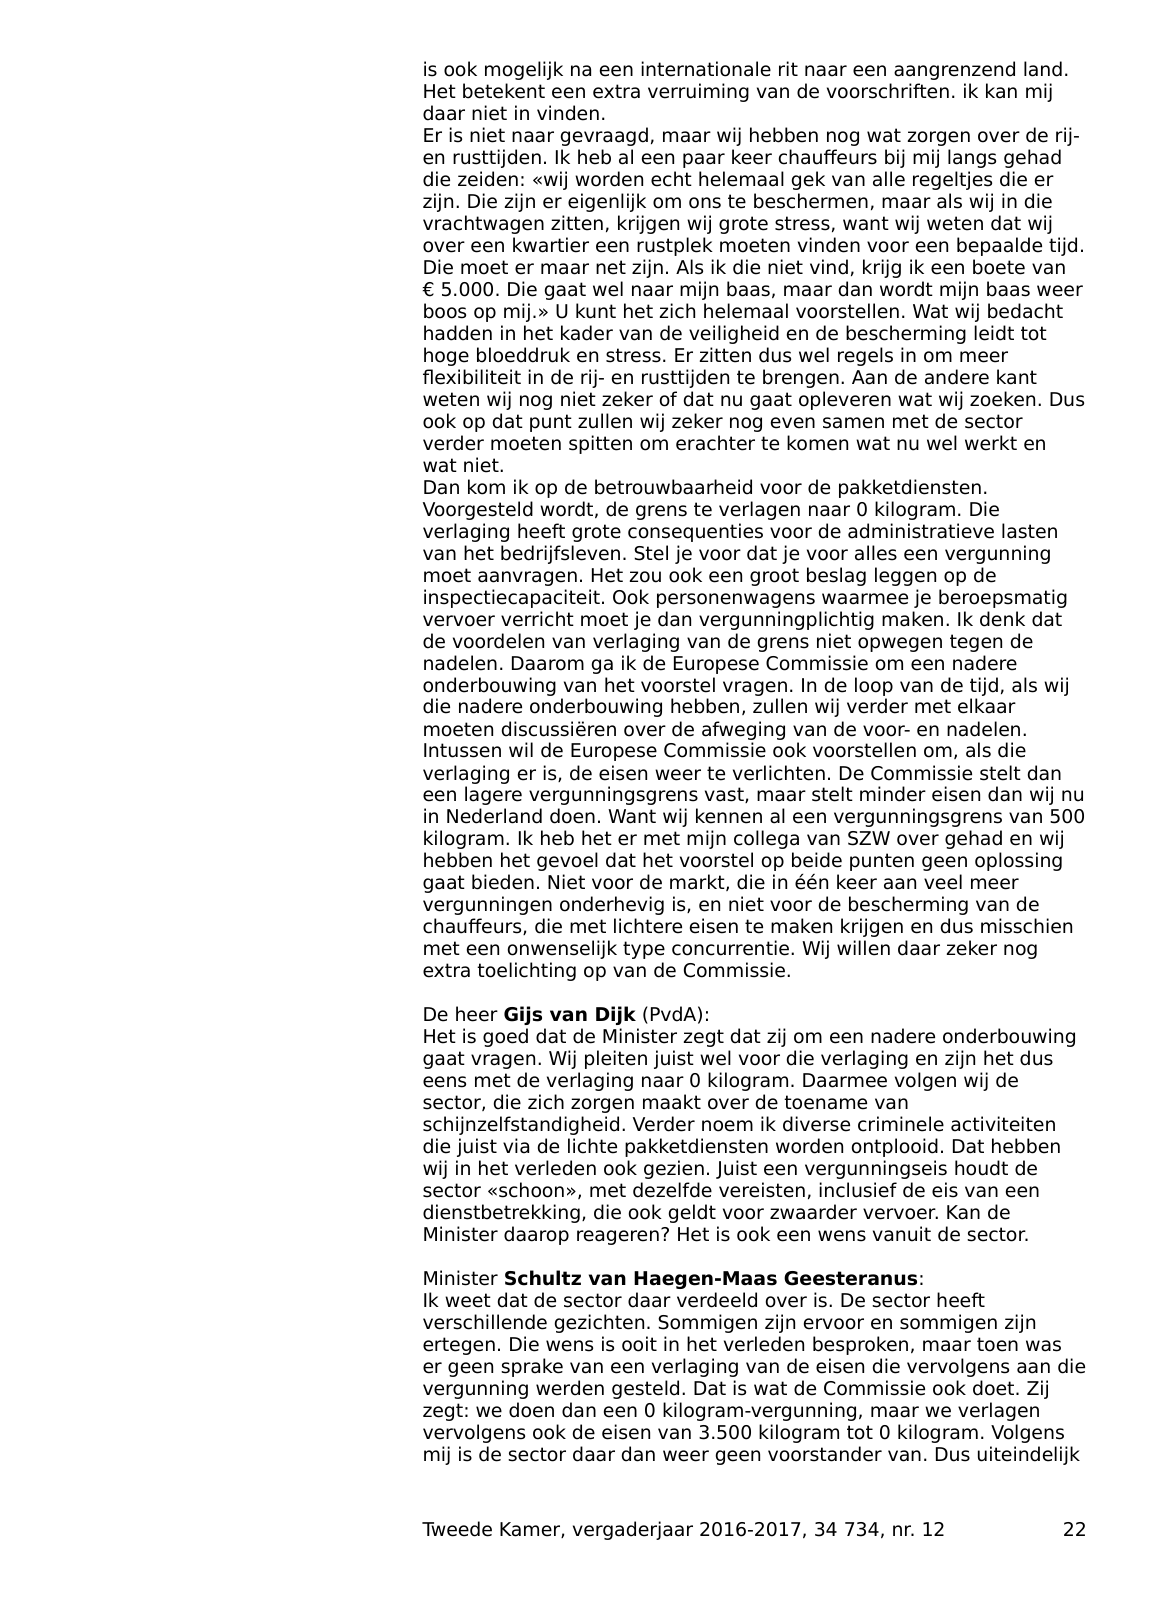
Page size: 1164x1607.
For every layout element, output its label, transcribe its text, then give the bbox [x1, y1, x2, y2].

text Er is niet naar gevraagd, maar wij hebben nog wat zorgen over de rij- en rusttijden. Ik heb al een paar keer chauffeurs bij mij langs gehad die zeiden: «wij worden echt helemaal gek van alle regeltjes die er zijn. Die zijn er eigenlijk om ons te beschermen, maar als wij in die vrachtwagen zitten, krijgen wij grote stress, want wij weten dat wij over een kwartier een rustplek moeten vinden voor een bepaalde tijd. Die moet er maar net zijn. Als ik die niet vind, krijg ik een boete van € 5.000. Die gaat wel naar mijn baas, maar dan wordt mijn baas weer boos op mij.» U kunt het zich helemaal voorstellen. Wat wij bedacht hadden in het kader van de veiligheid en de bescherming leidt tot hoge bloeddruk en stress. Er zitten dus wel regels in om meer flexibiliteit in de rij- en rusttijden te brengen. Aan de andere kant weten wij nog niet zeker of dat nu gaat opleveren wat wij zoeken. Dus ook op dat punt zullen wij zeker nog even samen met de sector verder moeten spitten om erachter te komen wat nu wel werkt en wat niet. [422, 125, 1087, 477]
text is ook mogelijk na een internationale rit naar een aangrenzend land. Het betekent een extra verruiming van de voorschriften. ik kan mij daar niet in vinden. [422, 59, 1087, 125]
text De heer Gijs van Dijk (PvdA): [422, 1004, 1087, 1026]
text Ik weet dat de sector daar verdeeld over is. De sector heeft verschillende gezichten. Sommigen zijn ervoor en sommigen zijn ertegen. Die wens is ooit in het verleden besproken, maar toen was er geen sprake van een verlaging van de eisen die vervolgens aan die vergunning werden gesteld. Dat is wat de Commissie ook doet. Zij zegt: we doen dan een 0 kilogram-vergunning, maar we verlagen vervolgens ook de eisen van 3.500 kilogram tot 0 kilogram. Volgens mij is de sector daar dan weer geen voorstander van. Dus uiteindelijk [422, 1290, 1087, 1466]
text Dan kom ik op de betrouwbaarheid voor de pakketdiensten. Voorgesteld wordt, de grens te verlagen naar 0 kilogram. Die verlaging heeft grote consequenties voor de administratieve lasten van het bedrijfsleven. Stel je voor dat je voor alles een vergunning moet aanvragen. Het zou ook een groot beslag leggen op de inspectiecapaciteit. Ook personenwagens waarmee je beroepsmatig vervoer verricht moet je dan vergunningplichtig maken. Ik denk dat de voordelen van verlaging van de grens niet opwegen tegen de nadelen. Daarom ga ik de Europese Commissie om een nadere onderbouwing van het voorstel vragen. In de loop van de tijd, als wij die nadere onderbouwing hebben, zullen wij verder met elkaar moeten discussiëren over de afweging van de voor- en nadelen. Intussen wil de Europese Commissie ook voorstellen om, als die verlaging er is, de eisen weer te verlichten. De Commissie stelt dan een lagere vergunningsgrens vast, maar stelt minder eisen dan wij nu in Nederland doen. Want wij kennen al een vergunningsgrens van 500 kilogram. Ik heb het er met mijn collega van SZW over gehad en wij hebben het gevoel dat het voorstel op beide punten geen oplossing gaat bieden. Niet voor de markt, die in één keer aan veel meer vergunningen onderhevig is, en niet voor de bescherming van de chauffeurs, die met lichtere eisen te maken krijgen en dus misschien met een onwenselijk type concurrentie. Wij willen daar zeker nog extra toelichting op van de Commissie. [422, 477, 1087, 982]
text Het is goed dat de Minister zegt dat zij om een nadere onderbouwing gaat vragen. Wij pleiten juist wel voor die verlaging en zijn het dus eens met de verlaging naar 0 kilogram. Daarmee volgen wij de sector, die zich zorgen maakt over de toename van schijnzelfstandigheid. Verder noem ik diverse criminele activiteiten die juist via de lichte pakketdiensten worden ontplooid. Dat hebben wij in het verleden ook gezien. Juist een vergunningseis houdt de sector «schoon», met dezelfde vereisten, inclusief de eis van een dienstbetrekking, die ook geldt voor zwaarder vervoer. Kan de Minister daarop reageren? Het is ook een wens vanuit de sector. [422, 1026, 1087, 1246]
text Minister Schultz van Haegen-Maas Geesteranus: [422, 1268, 1087, 1290]
